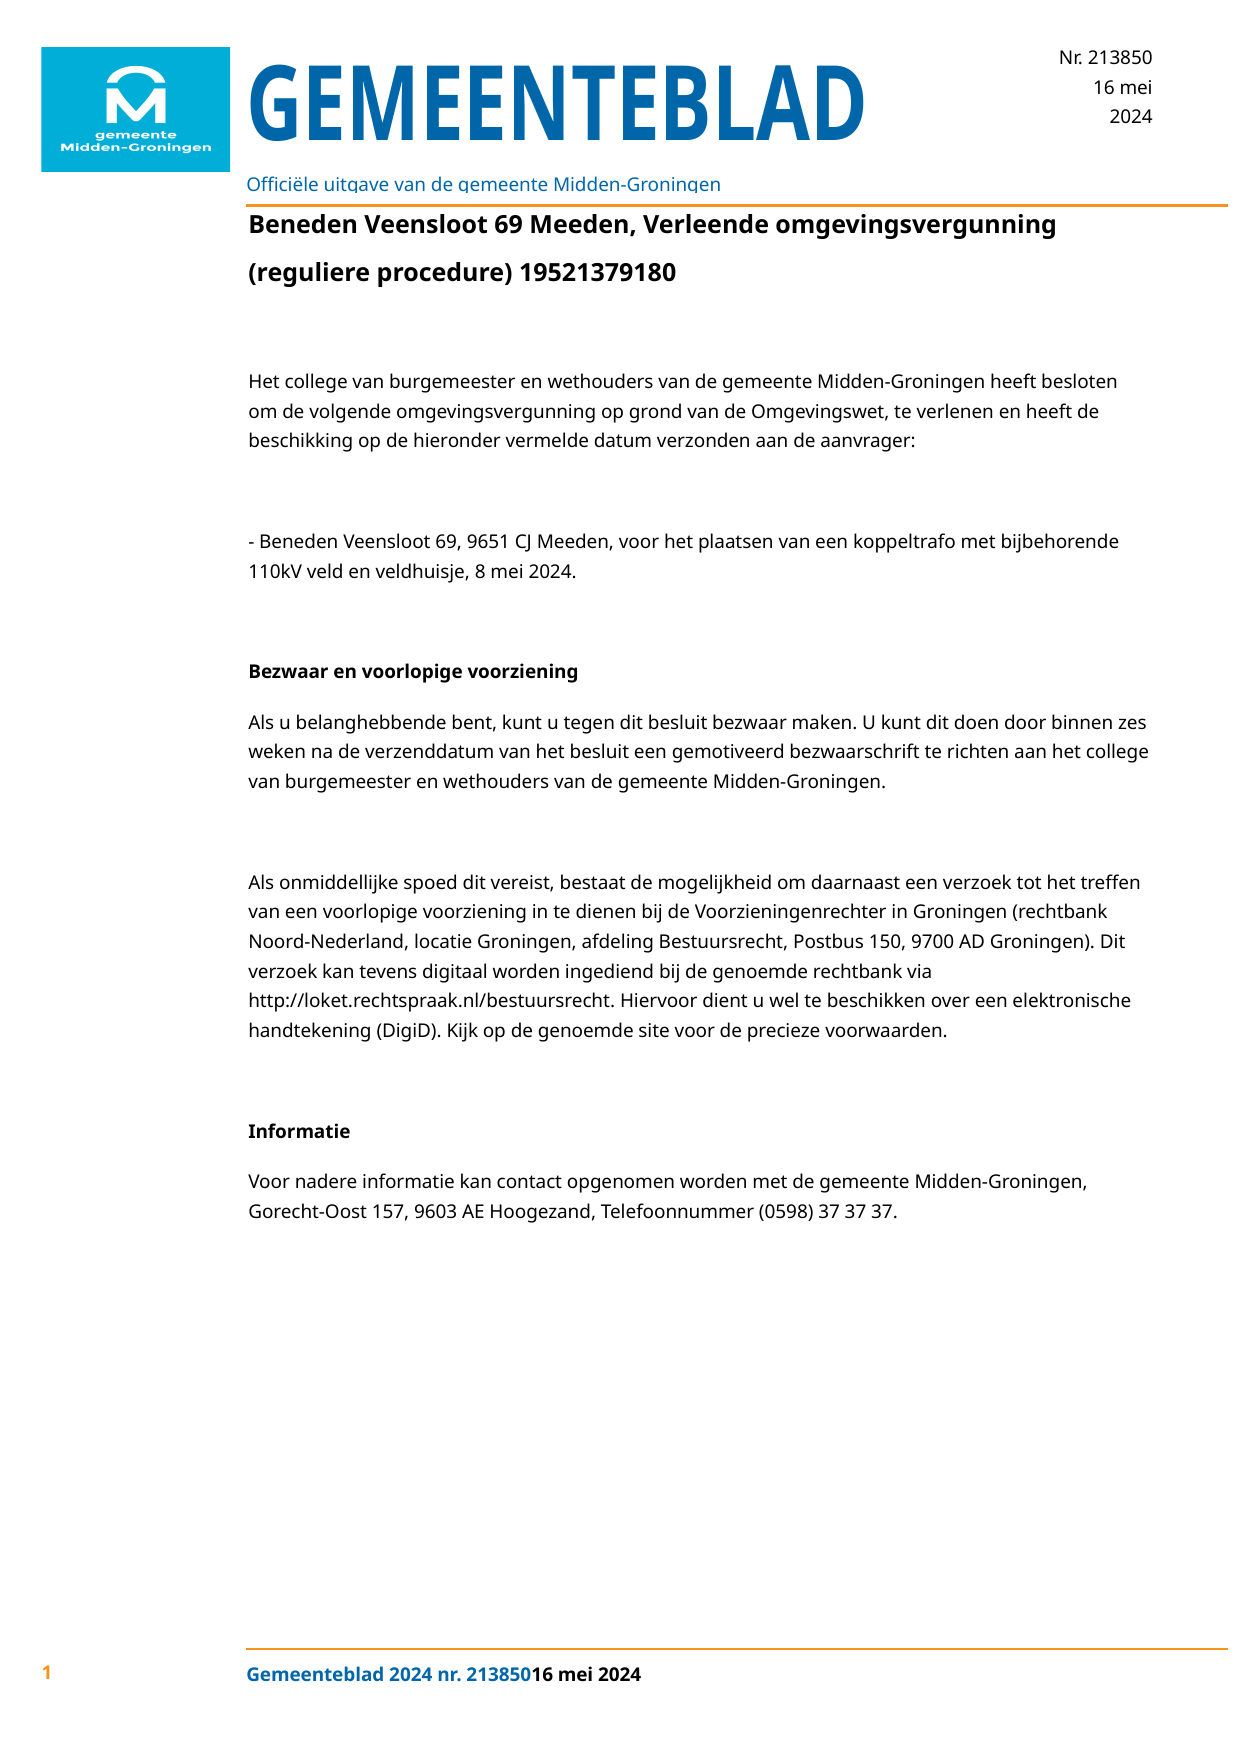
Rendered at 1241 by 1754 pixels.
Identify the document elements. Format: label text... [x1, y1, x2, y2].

text - Beneden Veensloot 69, 9651 CJ Meeden, voor het plaatsen van een koppeltrafo met bijbehorende 110kV veld en veldhuisje, 8 mei 2024. [248, 528, 1152, 584]
text Beneden Veensloot 69 Meeden, Verleende omgevingsvergunning (reguliere procedure) 19521379180 [248, 207, 1152, 288]
picture [107, 89, 165, 122]
picture [184, 146, 190, 153]
text Voor nadere informatie kan contact opgenomen worden met de gemeente Midden-Groningen, Gorecht-Oost 157, 9603 AE Hoogezand, Telefoonnummer (0598) 37 37 37. [248, 1168, 1152, 1224]
text Bezwaar en voorlopige voorziening [248, 659, 1152, 684]
picture [108, 66, 164, 82]
text Als onmiddellijke spoed dit vereist, bestaat de mogelijkheid om daarnaast een verzoek tot het treffen van een voorlopige voorziening in te dienen bij de Voorzieningenrechter in Groningen (rechtbank Noord-Nederland, locatie Groningen, afdeling Bestuursrecht, Postbus 150, 9700 AD Groningen). Dit verzoek kan tevens digitaal worden ingediend bij de genoemde rechtbank via http://loket.rechtspraak.nl/bestuursrecht. Hiervoor dient u wel te beschikken over een elektronische handtekening (DigiD). Kijk op de genoemde site voor de precieze voorwaarden. [248, 869, 1152, 1043]
text Informatie [248, 1118, 1152, 1144]
text Als u belanghebbende bent, kunt u tegen dit besluit bezwaar maken. U kunt dit doen door binnen zes weken na de verzenddatum van het besluit een gemotiveerd bezwaarschrift te richten aan het college van burgemeester en wethouders van de gemeente Midden-Groningen. [248, 709, 1152, 794]
text Het college van burgemeester en wethouders van de gemeente Midden-Groningen heeft besloten om de volgende omgevingsvergunning op grond van de Omgevingswet, te verlenen en heeft de beschikking op de hieronder vermelde datum verzonden aan de aanvrager: [248, 368, 1152, 453]
